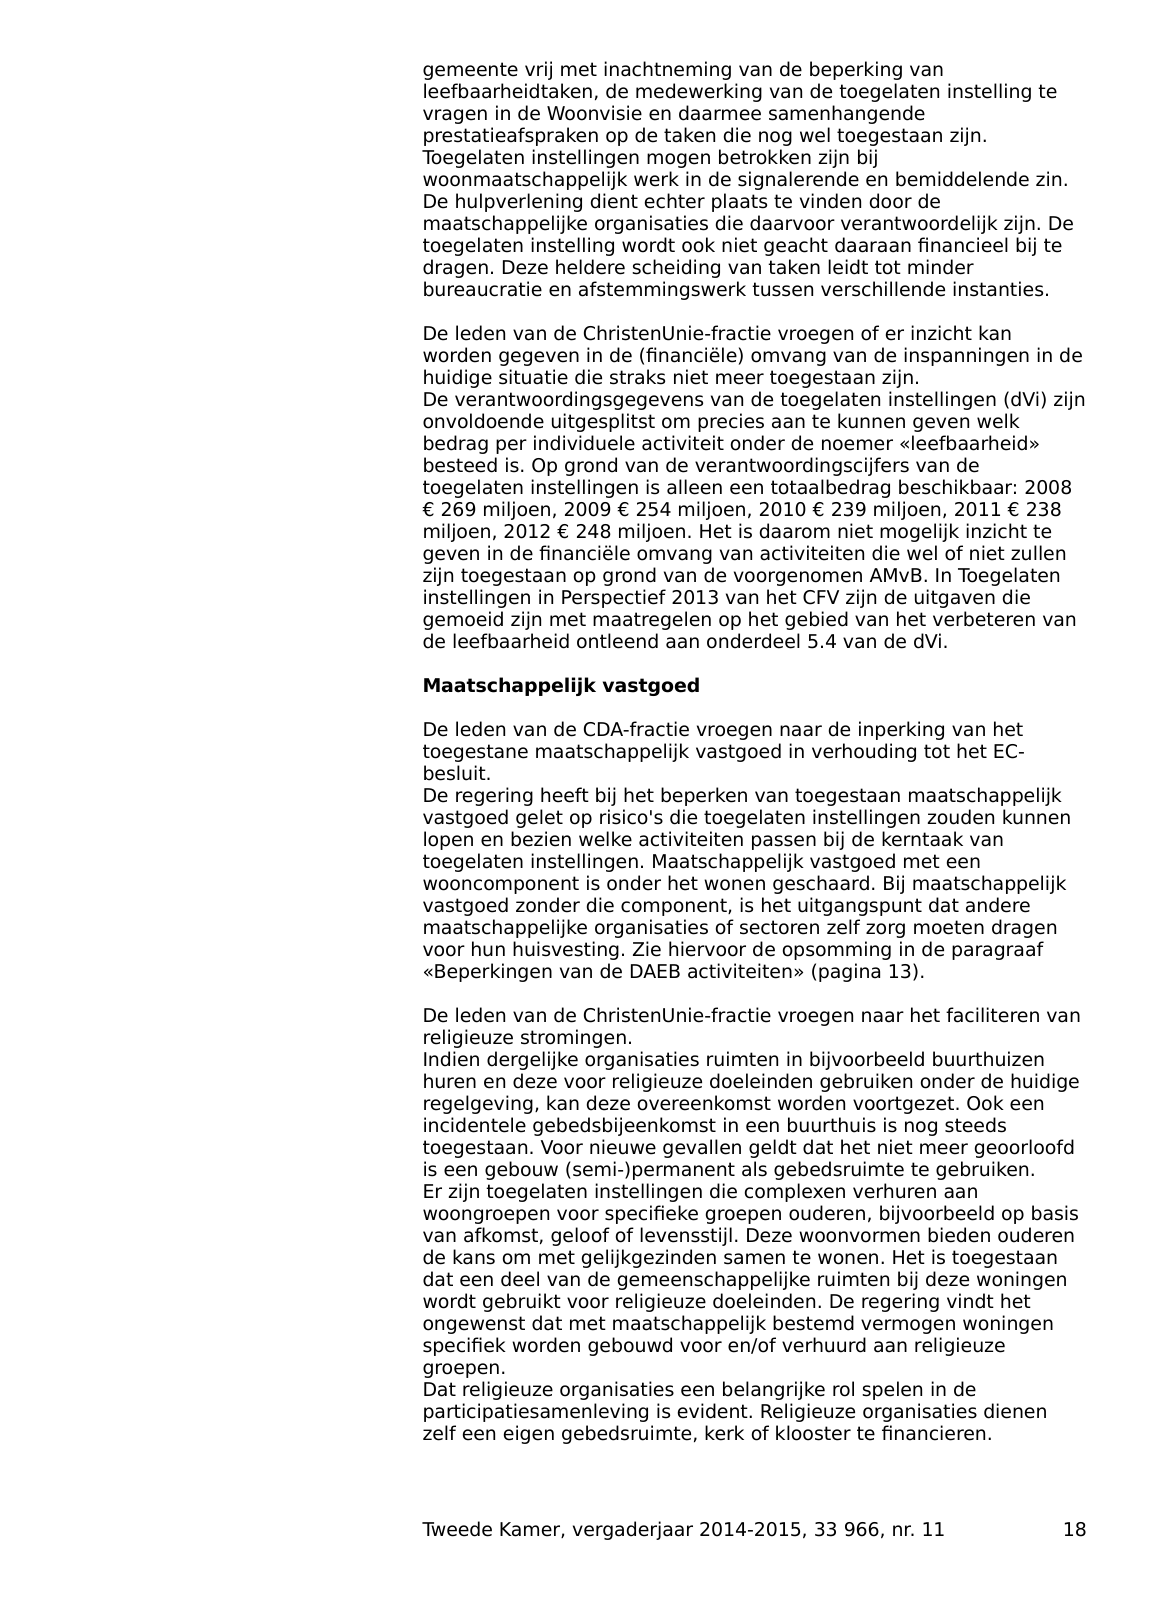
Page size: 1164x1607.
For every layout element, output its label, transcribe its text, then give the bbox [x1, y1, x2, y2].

text De leden van de ChristenUnie-fractie vroegen of er inzicht kan worden gegeven in de (financiële) omvang van de inspanningen in de huidige situatie die straks niet meer toegestaan zijn. [422, 323, 1087, 389]
text De verantwoordingsgegevens van de toegelaten instellingen (dVi) zijn onvoldoende uitgesplitst om precies aan te kunnen geven welk bedrag per individuele activiteit onder de noemer «leefbaarheid» besteed is. Op grond van de verantwoordingscijfers van de toegelaten instellingen is alleen een totaalbedrag beschikbaar: 2008 € 269 miljoen, 2009 € 254 miljoen, 2010 € 239 miljoen, 2011 € 238 miljoen, 2012 € 248 miljoen. Het is daarom niet mogelijk inzicht te geven in de financiële omvang van activiteiten die wel of niet zullen zijn toegestaan op grond van de voorgenomen AMvB. In Toegelaten instellingen in Perspectief 2013 van het CFV zijn de uitgaven die gemoeid zijn met maatregelen op het gebied van het verbeteren van de leefbaarheid ontleend aan onderdeel 5.4 van de dVi. [422, 389, 1087, 653]
text De regering heeft bij het beperken van toegestaan maatschappelijk vastgoed gelet op risico's die toegelaten instellingen zouden kunnen lopen en bezien welke activiteiten passen bij de kerntaak van toegelaten instellingen. Maatschappelijk vastgoed met een wooncomponent is onder het wonen geschaard. Bij maatschappelijk vastgoed zonder die component, is het uitgangspunt dat andere maatschappelijke organisaties of sectoren zelf zorg moeten dragen voor hun huisvesting. Zie hiervoor de opsomming in de paragraaf «Beperkingen van de DAEB activiteiten» (pagina 13). [422, 785, 1087, 983]
text Indien dergelijke organisaties ruimten in bijvoorbeeld buurthuizen huren en deze voor religieuze doeleinden gebruiken onder de huidige regelgeving, kan deze overeenkomst worden voortgezet. Ook een incidentele gebedsbijeenkomst in een buurthuis is nog steeds toegestaan. Voor nieuwe gevallen geldt dat het niet meer geoorloofd is een gebouw (semi-)permanent als gebedsruimte te gebruiken. [422, 1049, 1087, 1181]
text gemeente vrij met inachtneming van de beperking van leefbaarheidtaken, de medewerking van de toegelaten instelling te vragen in de Woonvisie en daarmee samenhangende prestatieafspraken op de taken die nog wel toegestaan zijn. [422, 59, 1087, 147]
text Er zijn toegelaten instellingen die complexen verhuren aan woongroepen voor specifieke groepen ouderen, bijvoorbeeld op basis van afkomst, geloof of levensstijl. Deze woonvormen bieden ouderen de kans om met gelijkgezinden samen te wonen. Het is toegestaan dat een deel van de gemeenschappelijke ruimten bij deze woningen wordt gebruikt voor religieuze doeleinden. De regering vindt het ongewenst dat met maatschappelijk bestemd vermogen woningen specifiek worden gebouwd voor en/of verhuurd aan religieuze groepen. [422, 1181, 1087, 1379]
text Dat religieuze organisaties een belangrijke rol spelen in de participatiesamenleving is evident. Religieuze organisaties dienen zelf een eigen gebedsruimte, kerk of klooster te financieren. [422, 1379, 1087, 1444]
text De leden van de ChristenUnie-fractie vroegen naar het faciliteren van religieuze stromingen. [422, 1005, 1087, 1049]
subtitle Maatschappelijk vastgoed [422, 675, 1087, 697]
text Toegelaten instellingen mogen betrokken zijn bij woonmaatschappelijk werk in de signalerende en bemiddelende zin. De hulpverlening dient echter plaats te vinden door de maatschappelijke organisaties die daarvoor verantwoordelijk zijn. De toegelaten instelling wordt ook niet geacht daaraan financieel bij te dragen. Deze heldere scheiding van taken leidt tot minder bureaucratie en afstemmingswerk tussen verschillende instanties. [422, 147, 1087, 301]
text De leden van de CDA-fractie vroegen naar de inperking van het toegestane maatschappelijk vastgoed in verhouding tot het EC-besluit. [422, 719, 1087, 785]
